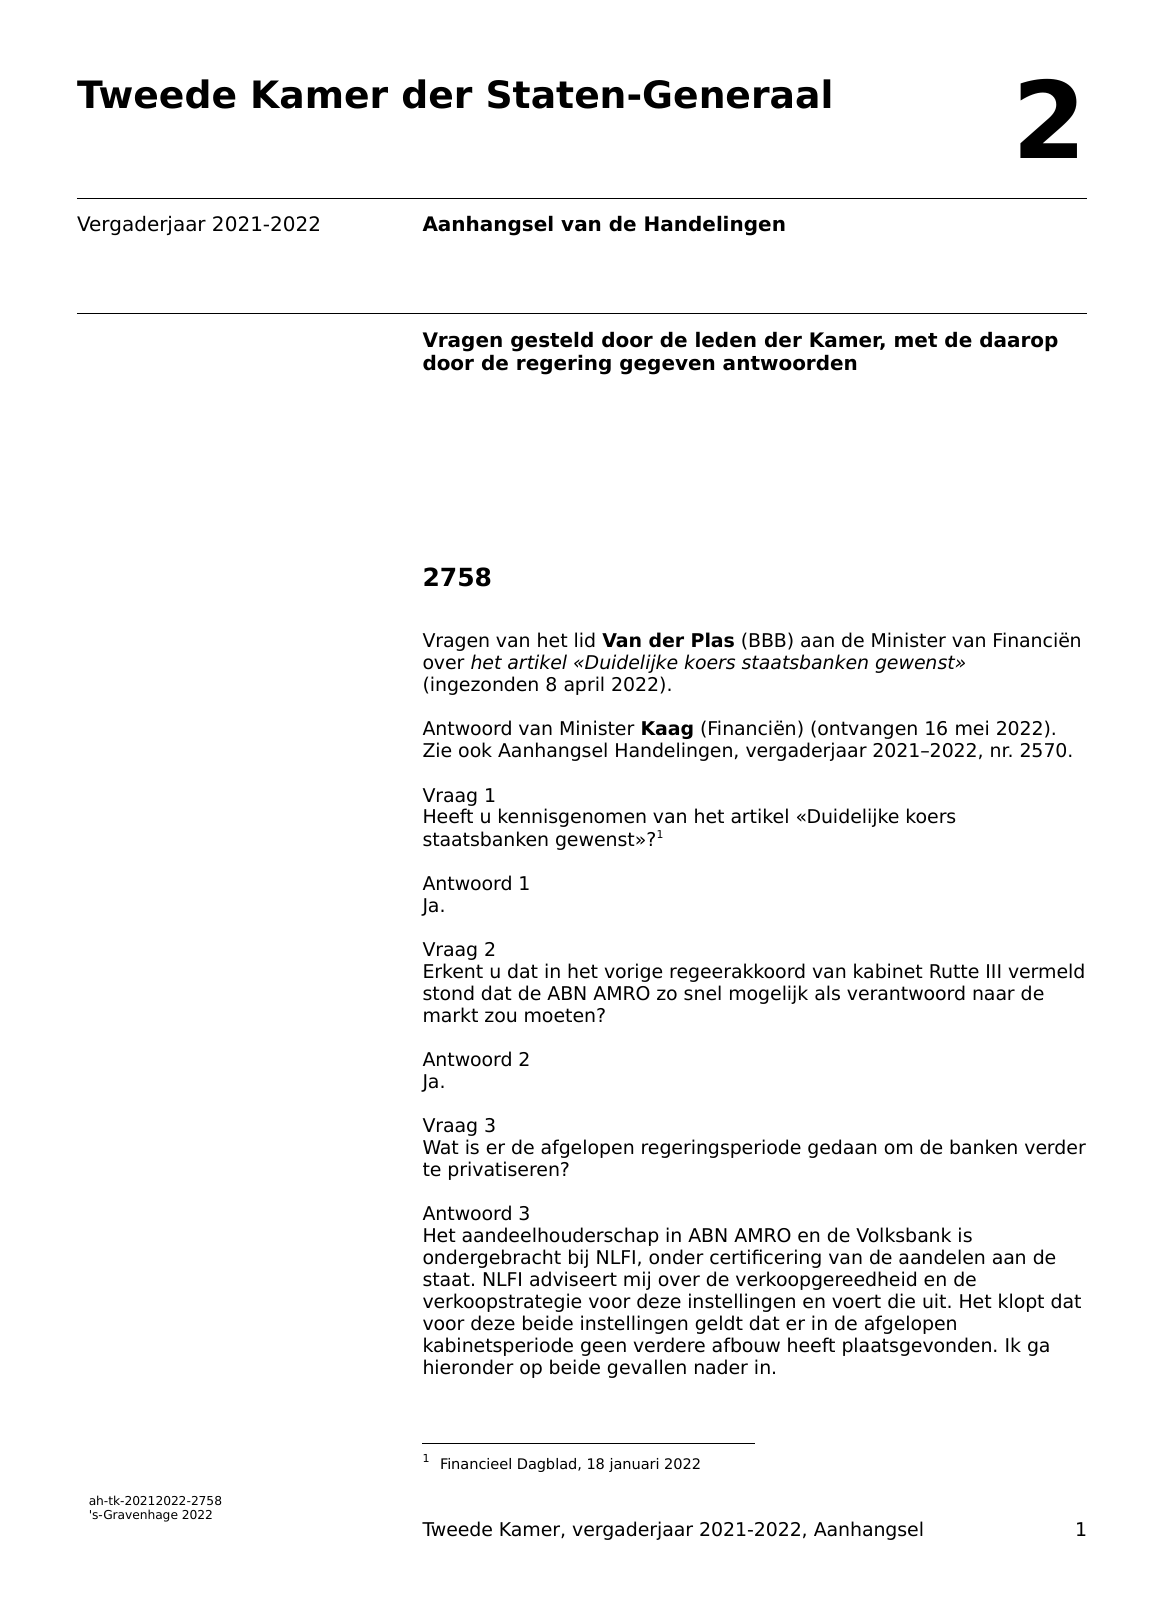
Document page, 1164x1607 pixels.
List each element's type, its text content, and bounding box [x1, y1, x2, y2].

text Wat is er de afgelopen regeringsperiode gedaan om de banken verder te privatiseren? [422, 1137, 1087, 1181]
table_cell Aanhangsel van de Handelingen [422, 199, 1087, 313]
text Antwoord 3 [422, 1203, 1087, 1225]
text Vraag 3 [422, 1115, 1087, 1137]
table_cell [77, 314, 422, 375]
text Antwoord 1 [422, 873, 1087, 894]
text Vraag 1 [422, 784, 1087, 806]
table_header Tweede Kamer der Staten-Generaal [77, 59, 886, 198]
text Vraag 2 [422, 939, 1087, 961]
text 2758 [422, 563, 1087, 592]
text Antwoord van Minister Kaag (Financiën) (ontvangen 16 mei 2022). Zie ook Aanhangsel Handelingen, vergaderjaar 2021–2022, nr. 2570. [422, 718, 1087, 762]
text Erkent u dat in het vorige regeerakkoord van kabinet Rutte III vermeld stond dat de ABN AMRO zo snel mogelijk als verantwoord naar de markt zou moeten? [422, 961, 1087, 1027]
text Ja. [422, 894, 1087, 917]
text 's-Gravenhage 2022 [88, 1508, 323, 1522]
text Het aandeelhouderschap in ABN AMRO en de Volksbank is ondergebracht bij NLFI, onder certificering van de aandelen aan de staat. NLFI adviseert mij over de verkoopgereedheid en de verkoopstrategie voor deze instellingen en voert die uit. Het klopt dat voor deze beide instellingen geldt dat er in de afgelopen kabinetsperiode geen verdere afbouw heeft plaatsgevonden. Ik ga hieronder op beide gevallen nader in. [422, 1225, 1087, 1379]
table_cell Vergaderjaar 2021-2022 [77, 199, 422, 313]
text ah-tk-20212022-2758 [88, 1494, 323, 1508]
text Antwoord 2 [422, 1049, 1087, 1071]
text Financieel Dagblad, 18 januari 2022 [422, 1452, 1087, 1474]
text Ja. [422, 1071, 1087, 1093]
text Heeft u kennisgenomen van het artikel «Duidelijke koers staatsbanken gewenst»? [422, 806, 1087, 850]
text Vragen van het lid Van der Plas (BBB) aan de Minister van Financiën over het artikel «Duidelijke koers staatsbanken gewenst» (ingezonden 8 april 2022). [422, 630, 1087, 696]
table_header 2 [886, 59, 1087, 198]
table_cell Vragen gesteld door de leden der Kamer, met de daarop door de regering gegeven antwoorden [422, 314, 1087, 375]
